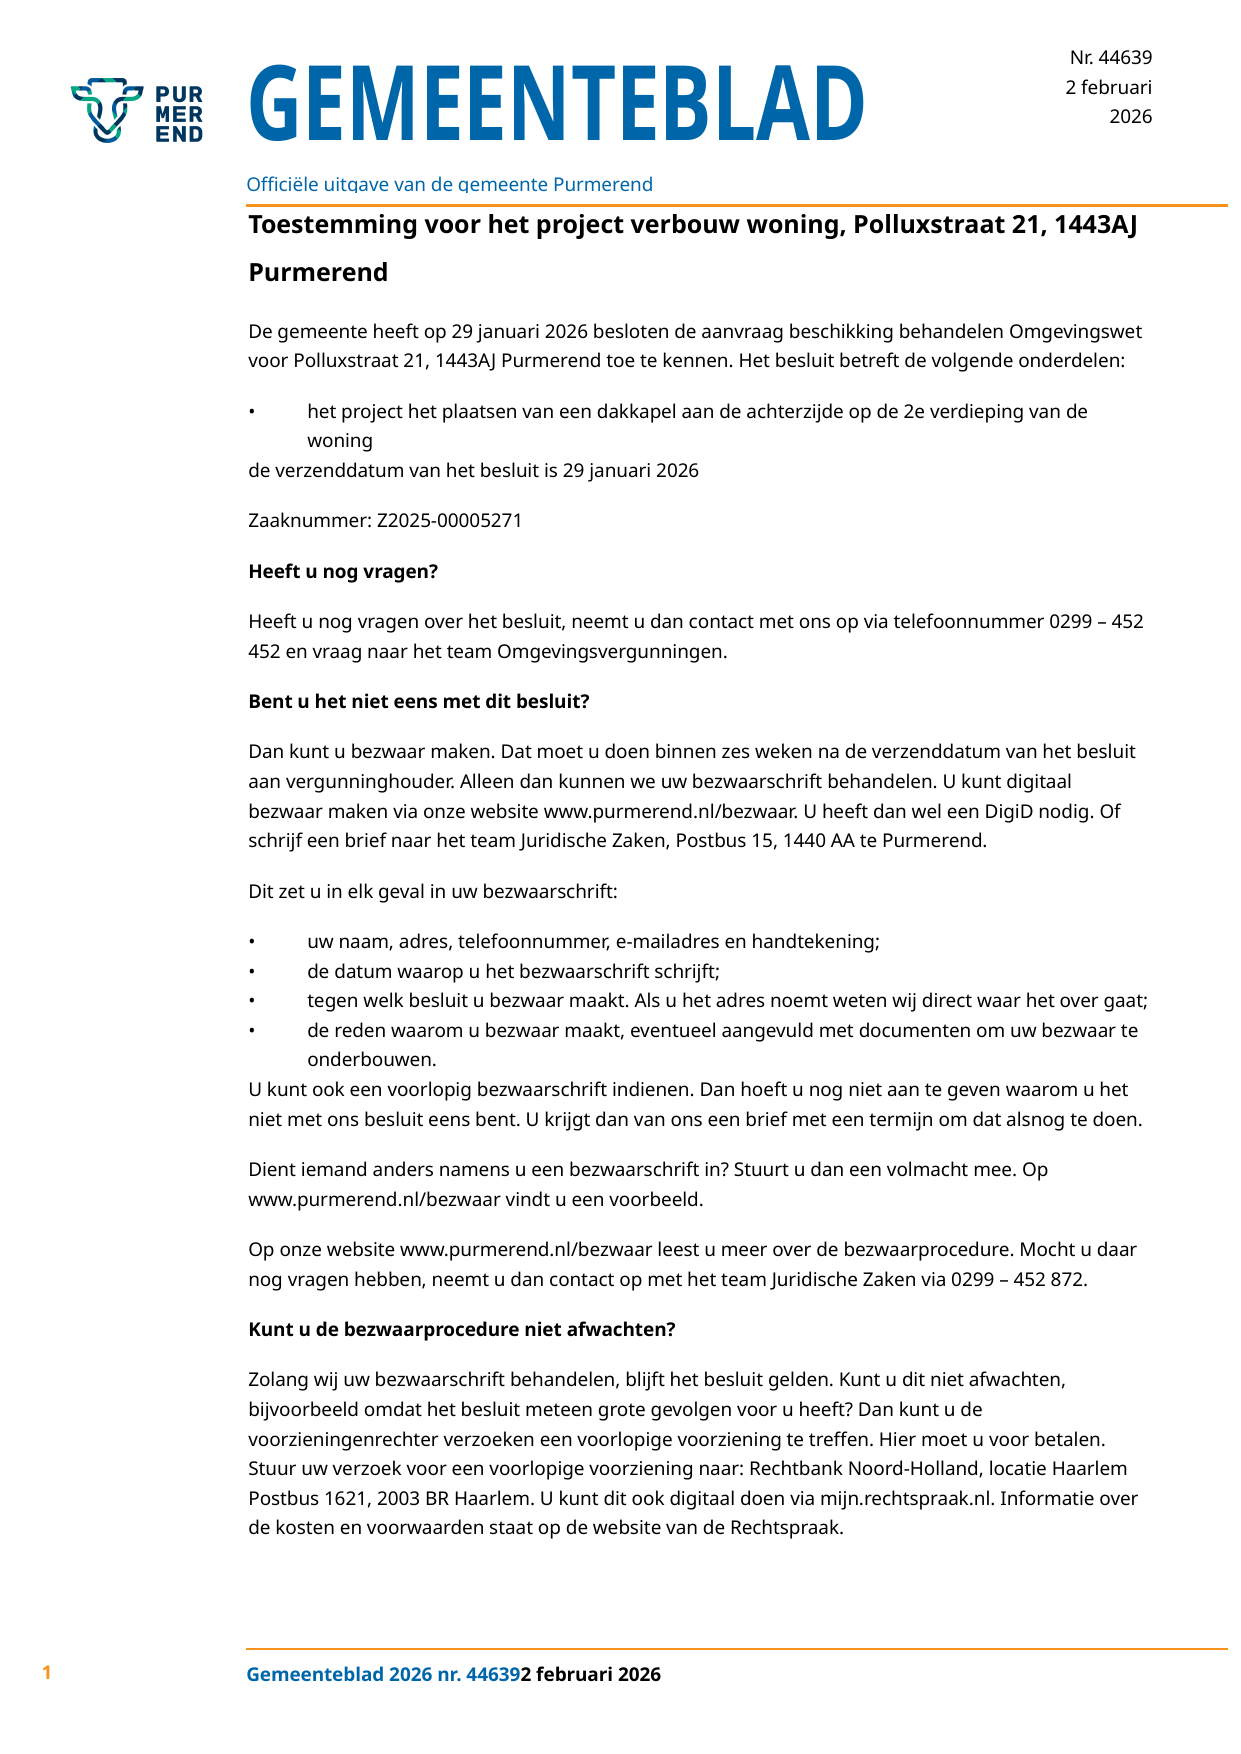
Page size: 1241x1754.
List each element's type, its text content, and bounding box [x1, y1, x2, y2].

text De gemeente heeft op 29 januari 2026 besloten de aanvraag beschikking behandelen Omgevingswet voor Polluxstraat 21, 1443AJ Purmerend toe te kennen. Het besluit betreft de volgende onderdelen: [248, 318, 1152, 373]
list de datum waarop u het bezwaarschrift schrijft; [248, 958, 1152, 984]
text U kunt ook een voorlopig bezwaarschrift indienen. Dan hoeft u nog niet aan te geven waarom u het niet met ons besluit eens bent. U krijgt dan van ons een brief met een termijn om dat alsnog te doen. [248, 1076, 1152, 1132]
text Toestemming voor het project verbouw woning, Polluxstraat 21, 1443AJ Purmerend [248, 207, 1152, 288]
text Zaaknummer: Z2025-00005271 [248, 507, 1152, 533]
text Op onze website www.purmerend.nl/bezwaar leest u meer over de bezwaarprocedure. Mocht u daar nog vragen hebben, neemt u dan contact op met het team Juridische Zaken via 0299 – 452 872. [248, 1236, 1152, 1292]
picture [41, 47, 231, 172]
list tegen welk besluit u bezwaar maakt. Als u het adres noemt weten wij direct waar het over gaat; [248, 987, 1152, 1013]
text Heeft u nog vragen? [248, 558, 1152, 584]
text Kunt u de bezwaarprocedure niet afwachten? [248, 1316, 1152, 1342]
text Bent u het niet eens met dit besluit? [248, 688, 1152, 714]
list het project het plaatsen van een dakkapel aan de achterzijde op de 2e verdieping van de woning [248, 398, 1152, 453]
text de verzenddatum van het besluit is 29 januari 2026 [248, 457, 1152, 483]
text Heeft u nog vragen over het besluit, neemt u dan contact met ons op via telefoonnummer 0299 – 452 452 en vraag naar het team Omgevingsvergunningen. [248, 608, 1152, 664]
text Dan kunt u bezwaar maken. Dat moet u doen binnen zes weken na de verzenddatum van het besluit aan vergunninghouder. Alleen dan kunnen we uw bezwaarschrift behandelen. U kunt digitaal bezwaar maken via onze website www.purmerend.nl/bezwaar. U heeft dan wel een DigiD nodig. Of schrijf een brief naar het team Juridische Zaken, Postbus 15, 1440 AA te Purmerend. [248, 739, 1152, 853]
text Dient iemand anders namens u een bezwaarschrift in? Stuurt u dan een volmacht mee. Op www.purmerend.nl/bezwaar vindt u een voorbeeld. [248, 1156, 1152, 1212]
text Dit zet u in elk geval in uw bezwaarschrift: [248, 878, 1152, 904]
list uw naam, adres, telefoonnummer, e-mailadres en handtekening; [248, 928, 1152, 954]
list de reden waarom u bezwaar maakt, eventueel aangevuld met documenten om uw bezwaar te onderbouwen. [248, 1017, 1152, 1072]
text Zolang wij uw bezwaarschrift behandelen, blijft het besluit gelden. Kunt u dit niet afwachten, bijvoorbeeld omdat het besluit meteen grote gevolgen voor u heeft? Dan kunt u de voorzieningenrechter verzoeken een voorlopige voorziening te treffen. Hier moet u voor betalen. Stuur uw verzoek voor een voorlopige voorziening naar: Rechtbank Noord-Holland, locatie Haarlem Postbus 1621, 2003 BR Haarlem. U kunt dit ook digitaal doen via mijn.rechtspraak.nl. Informatie over de kosten en voorwaarden staat op de website van de Rechtspraak. [248, 1367, 1152, 1540]
